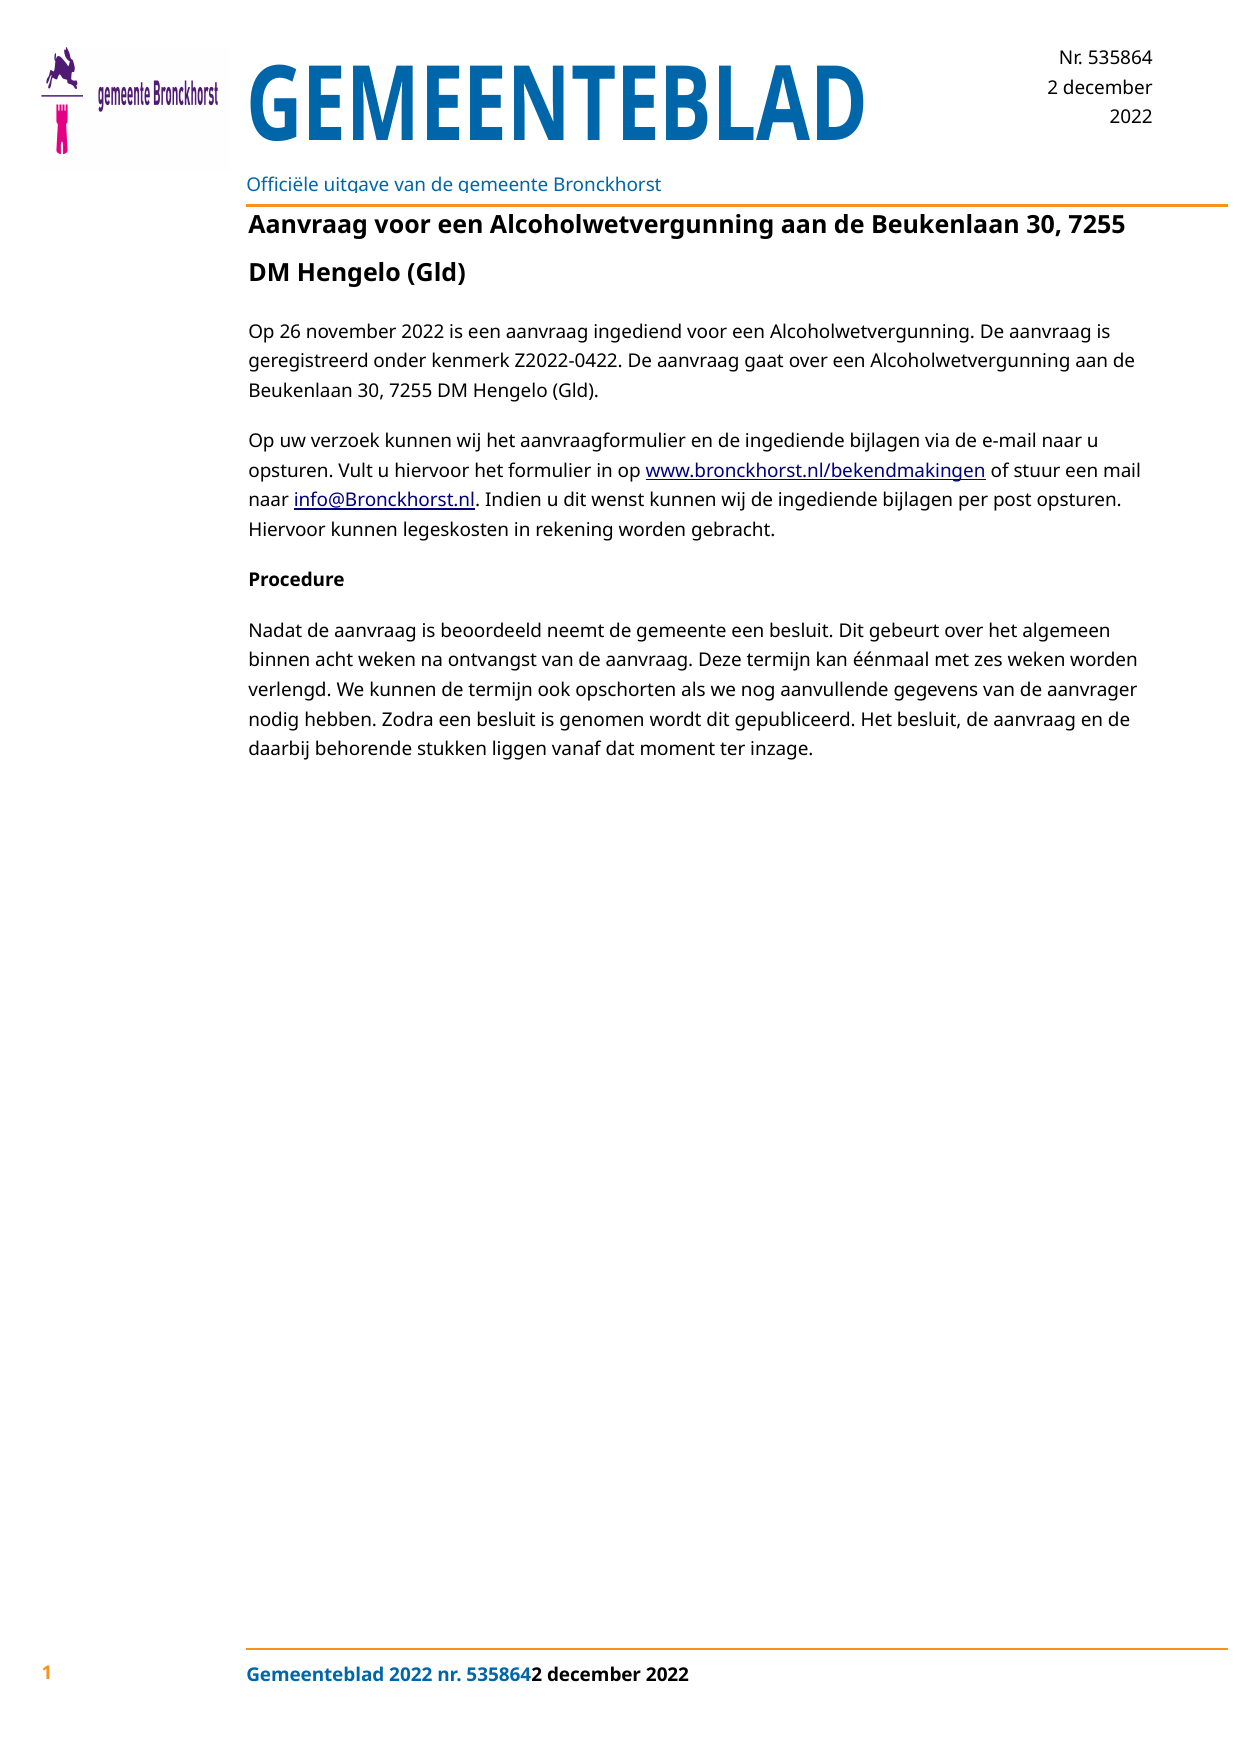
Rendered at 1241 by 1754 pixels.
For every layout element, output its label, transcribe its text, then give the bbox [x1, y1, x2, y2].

text Nadat de aanvraag is beoordeeld neemt de gemeente een besluit. Dit gebeurt over het algemeen binnen acht weken na ontvangst van de aanvraag. Deze termijn kan éénmaal met zes weken worden verlengd. We kunnen de termijn ook opschorten als we nog aanvullende gegevens van de aanvrager nodig hebben. Zodra een besluit is genomen wordt dit gepubliceerd. Het besluit, de aanvraag en de daarbij behorende stukken liggen vanaf dat moment ter inzage. [248, 617, 1152, 761]
text Aanvraag voor een Alcoholwetvergunning aan de Beukenlaan 30, 7255 DM Hengelo (Gld) [248, 207, 1152, 288]
text Op uw verzoek kunnen wij het aanvraagformulier en de ingediende bijlagen via de e-mail naar u opsturen. Vult u hiervoor het formulier in op www.bronckhorst.nl/bekendmakingen of stuur een mail naar info@Bronckhorst.nl. Indien u dit wenst kunnen wij de ingediende bijlagen per post opsturen. Hiervoor kunnen legeskosten in rekening worden gebracht. [248, 427, 1152, 542]
picture [41, 47, 231, 172]
text Op 26 november 2022 is een aanvraag ingediend voor een Alcoholwetvergunning. De aanvraag is geregistreerd onder kenmerk Z2022-0422. De aanvraag gaat over een Alcoholwetvergunning aan de Beukenlaan 30, 7255 DM Hengelo (Gld). [248, 318, 1152, 403]
text Procedure [248, 567, 1152, 592]
